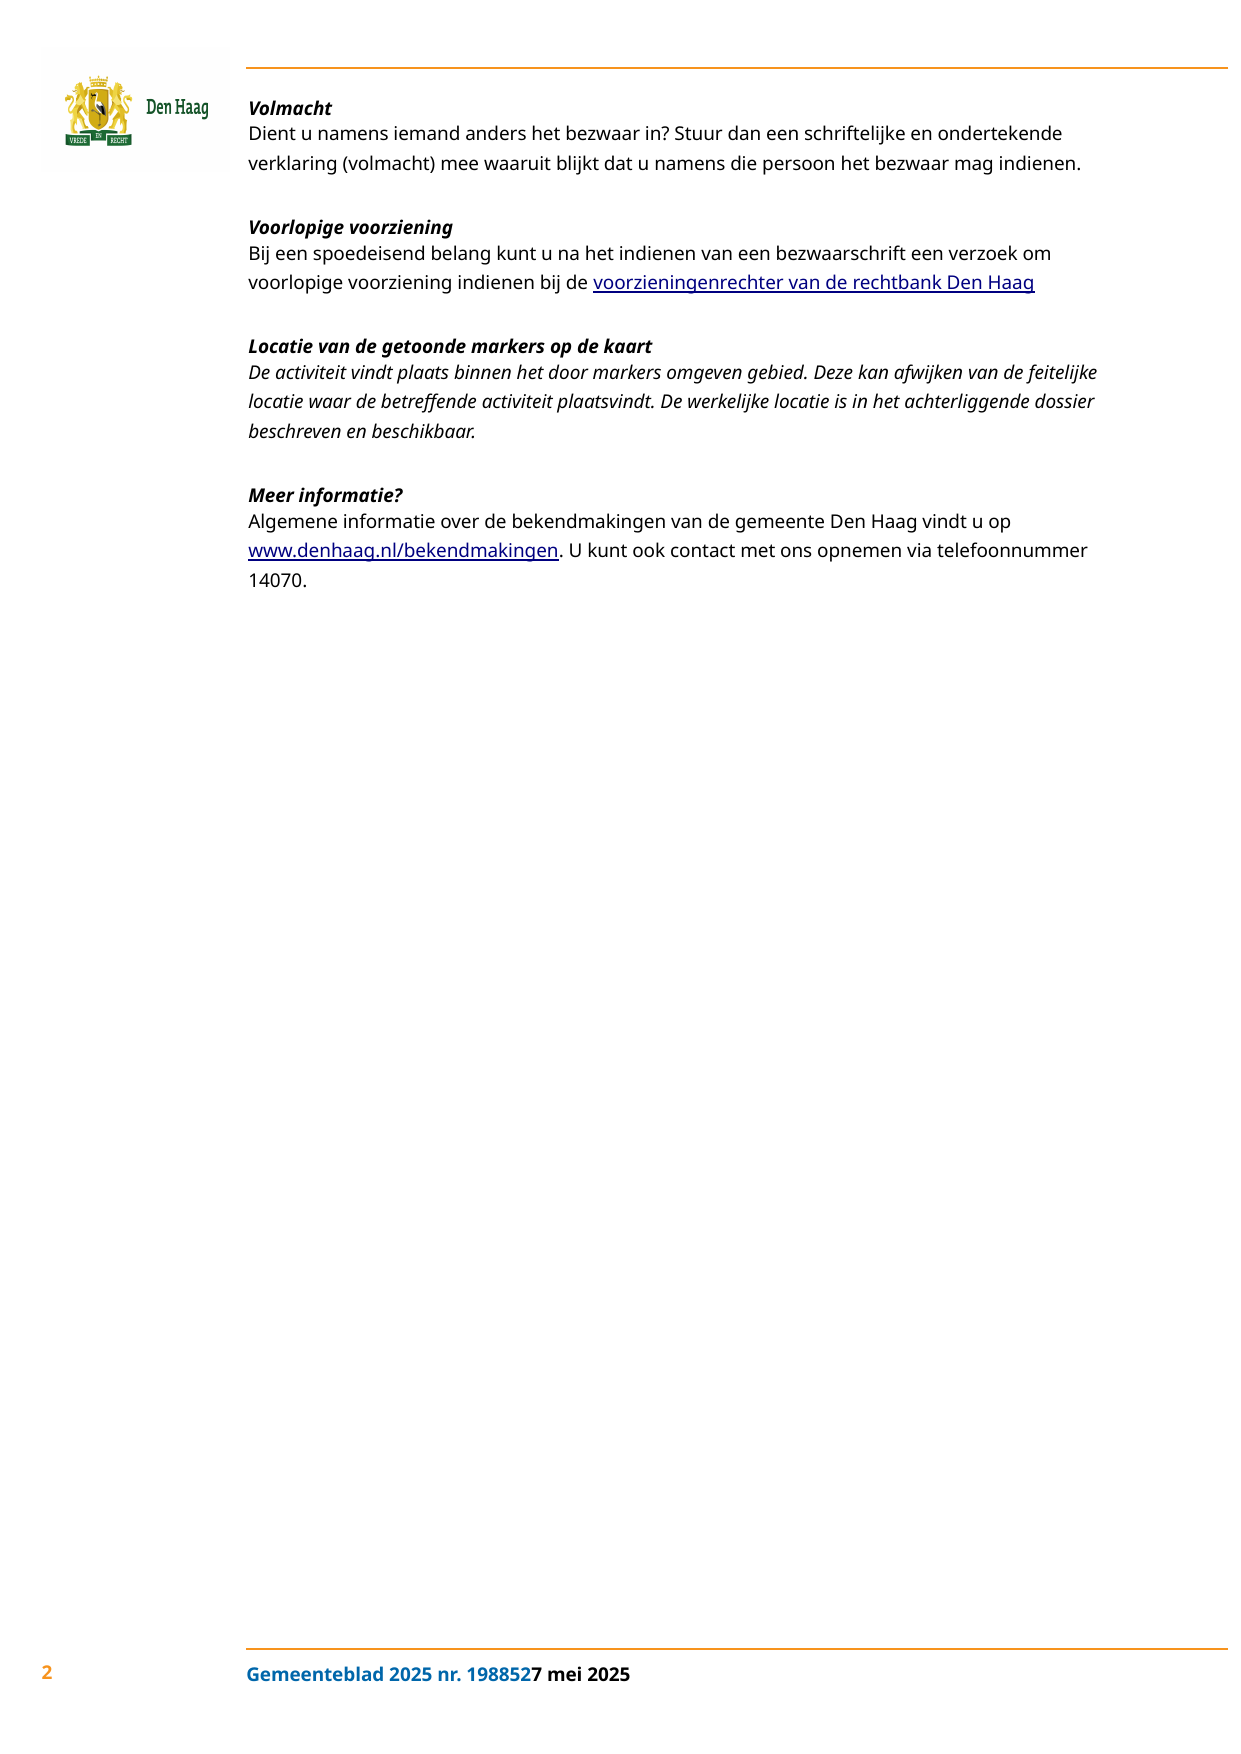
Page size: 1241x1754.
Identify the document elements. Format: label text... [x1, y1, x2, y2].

text Bij een spoedeisend belang kunt u na het indienen van een bezwaarschrift een verzoek om voorlopige voorziening indienen bij de voorzieningenrechter van de rechtbank Den Haag [248, 240, 1152, 295]
text De activiteit vindt plaats binnen het door markers omgeven gebied. Deze kan afwijken van de feitelijke locatie waar de betreffende activiteit plaatsvindt. De werkelijke locatie is in het achterliggende dossier beschreven en beschikbaar. [248, 359, 1152, 444]
picture [41, 47, 231, 172]
text Volmacht [248, 95, 1152, 121]
text Algemene informatie over de bekendmakingen van de gemeente Den Haag vindt u op www.denhaag.nl/bekendmakingen. U kunt ook contact met ons opnemen via telefoonnummer 14070. [248, 508, 1152, 593]
text Locatie van de getoonde markers op de kaart [248, 333, 1152, 359]
text Dient u namens iemand anders het bezwaar in? Stuur dan een schriftelijke en ondertekende verklaring (volmacht) mee waaruit blijkt dat u namens die persoon het bezwaar mag indienen. [248, 121, 1152, 176]
text Voorlopige voorziening [248, 214, 1152, 240]
text Meer informatie? [248, 482, 1152, 508]
